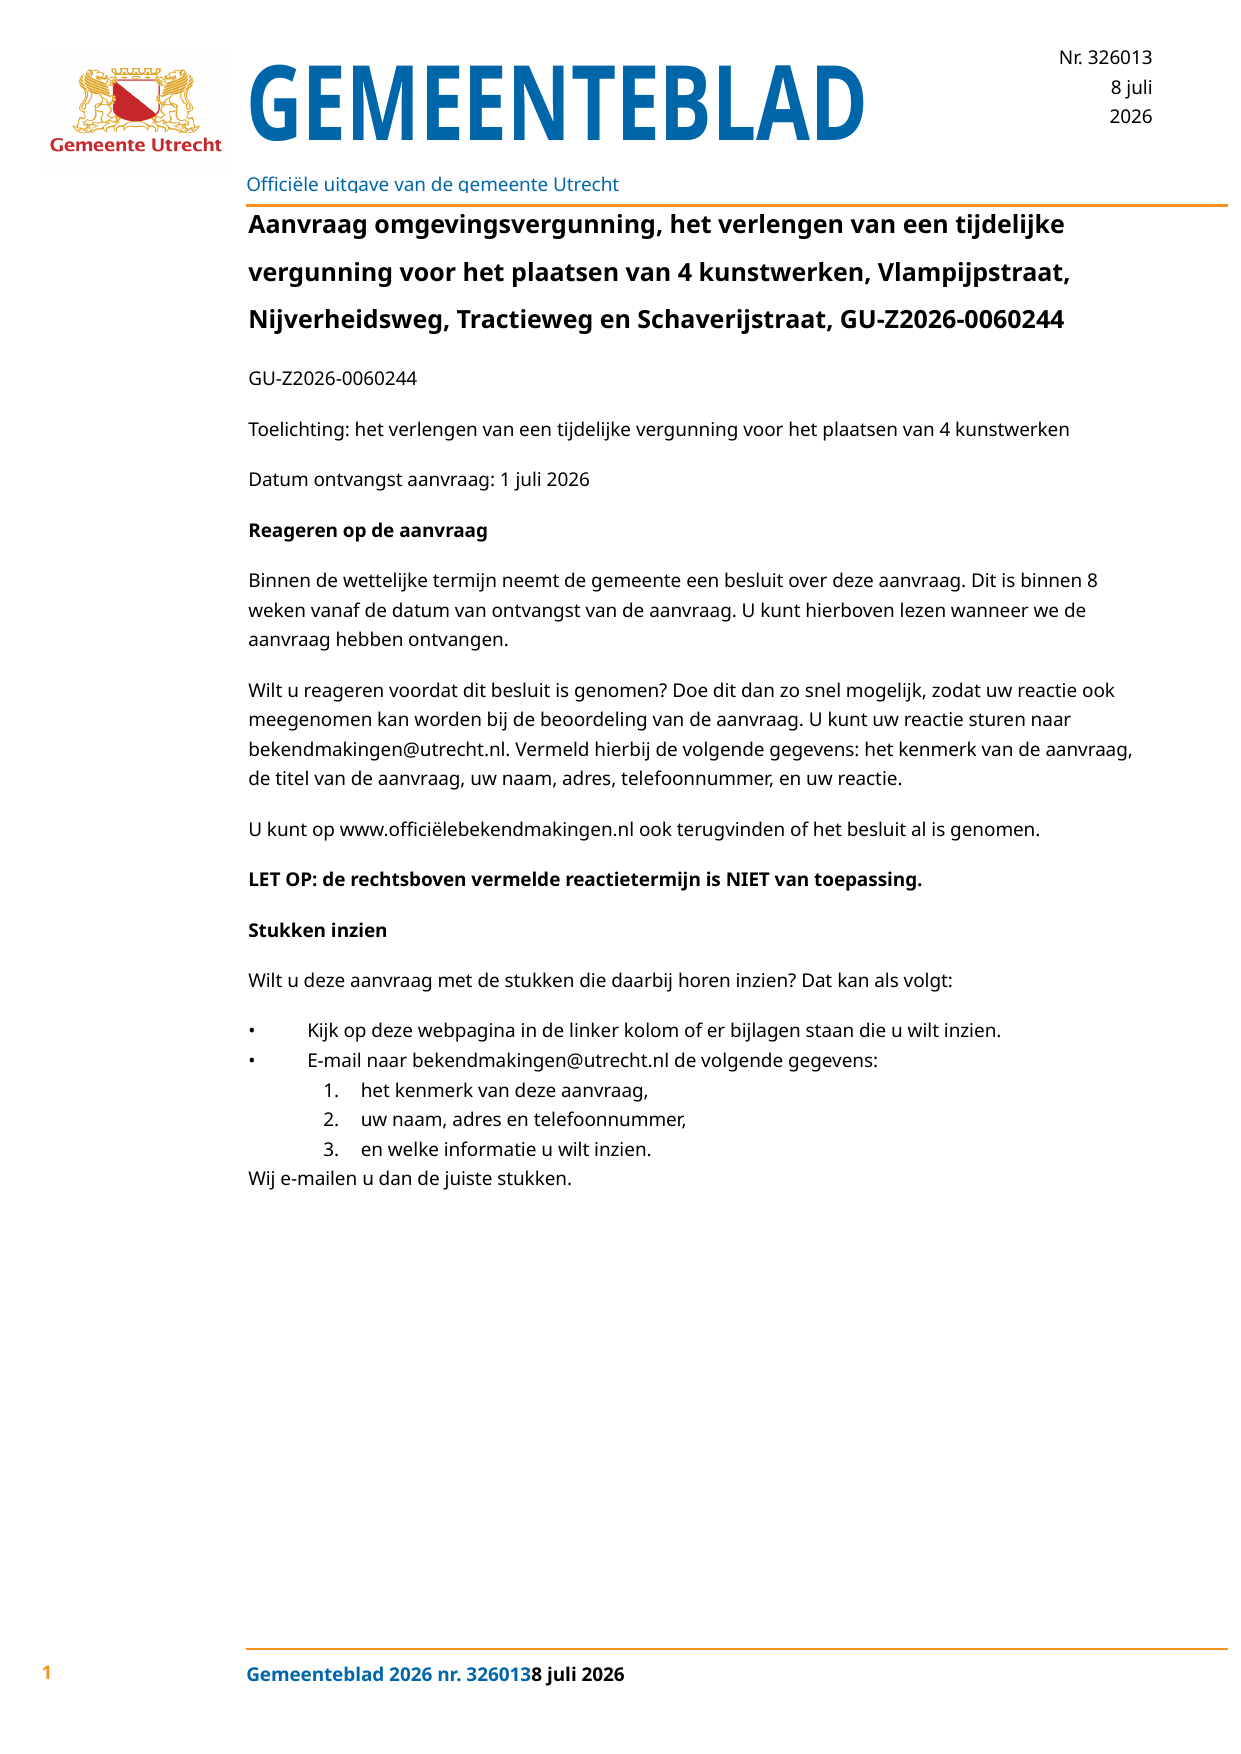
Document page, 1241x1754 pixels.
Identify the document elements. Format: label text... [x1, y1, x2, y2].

text Binnen de wettelijke termijn neemt de gemeente een besluit over deze aanvraag. Dit is binnen 8 weken vanaf de datum van ontvangst van de aanvraag. U kunt hierboven lezen wanneer we de aanvraag hebben ontvangen. [248, 567, 1152, 652]
picture [41, 47, 231, 172]
text Datum ontvangst aanvraag: 1 juli 2026 [248, 466, 1152, 492]
list en welke informatie u wilt inzien. [323, 1136, 1152, 1162]
text GU-Z2026-0060244 [248, 366, 1152, 391]
text Toelichting: het verlengen van een tijdelijke vergunning voor het plaatsen van 4 kunstwerken [248, 416, 1152, 442]
text Wilt u deze aanvraag met de stukken die daarbij horen inzien? Dat kan als volgt: [248, 967, 1152, 993]
text Stukken inzien [248, 917, 1152, 942]
text Wij e-mailen u dan de juiste stukken. [248, 1166, 1152, 1191]
text U kunt op www.officiëlebekendmakingen.nl ook terugvinden of het besluit al is genomen. [248, 816, 1152, 842]
list Kijk op deze webpagina in de linker kolom of er bijlagen staan die u wilt inzien. [248, 1018, 1152, 1043]
text Aanvraag omgevingsvergunning, het verlengen van een tijdelijke vergunning voor het plaatsen van 4 kunstwerken, Vlampijpstraat, Nijverheidsweg, Tractieweg en Schaverijstraat, GU-Z2026-0060244 [248, 207, 1152, 336]
list E-mail naar bekendmakingen@utrecht.nl de volgende gegevens: [248, 1047, 1152, 1073]
text Reageren op de aanvraag [248, 517, 1152, 542]
list het kenmerk van deze aanvraag, [323, 1077, 1152, 1102]
text Wilt u reageren voordat dit besluit is genomen? Doe dit dan zo snel mogelijk, zodat uw reactie ook meegenomen kan worden bij de beoordeling van de aanvraag. U kunt uw reactie sturen naar bekendmakingen@utrecht.nl. Vermeld hierbij de volgende gegevens: het kenmerk van de aanvraag, de titel van de aanvraag, uw naam, adres, telefoonnummer, en uw reactie. [248, 677, 1152, 791]
list uw naam, adres en telefoonnummer, [323, 1106, 1152, 1132]
text LET OP: de rechtsboven vermelde reactietermijn is NIET van toepassing. [248, 866, 1152, 892]
